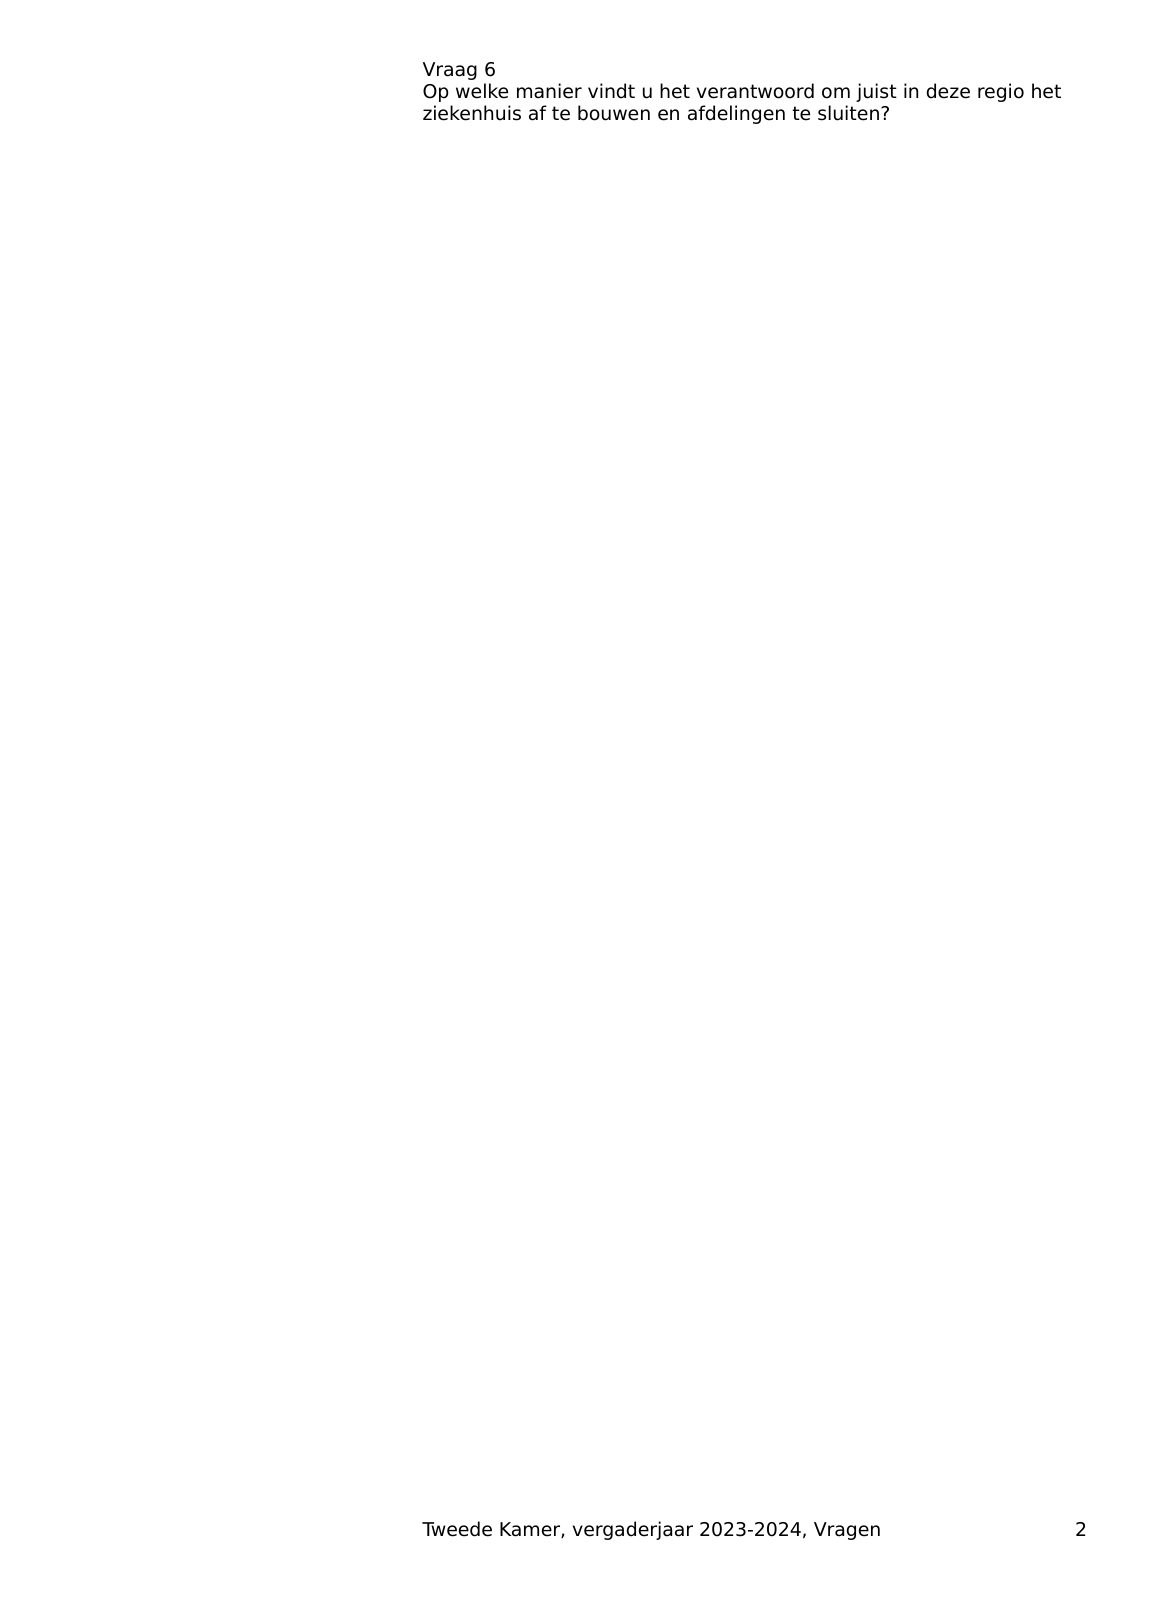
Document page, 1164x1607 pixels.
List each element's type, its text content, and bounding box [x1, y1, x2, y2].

text Vraag 6 [422, 59, 1087, 81]
text Op welke manier vindt u het verantwoord om juist in deze regio het ziekenhuis af te bouwen en afdelingen te sluiten? [422, 81, 1087, 125]
